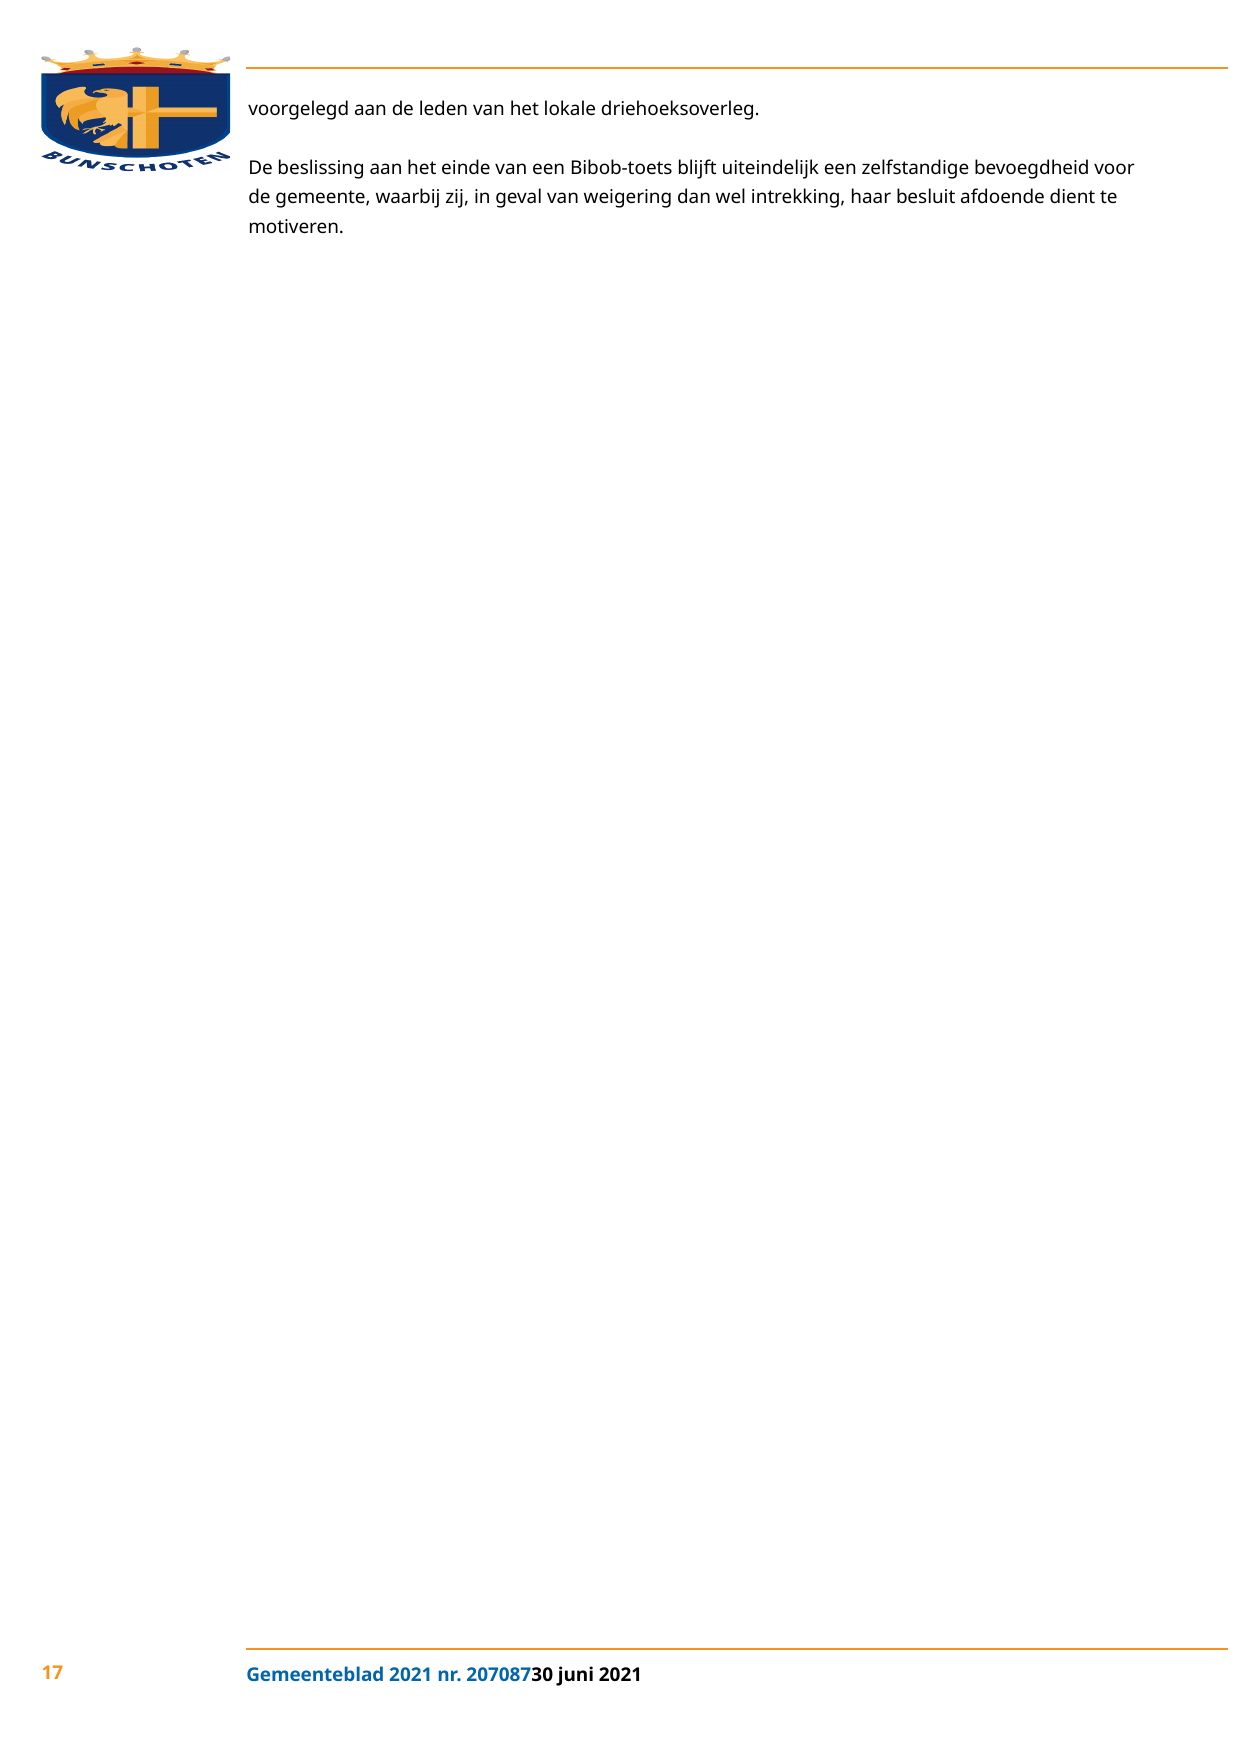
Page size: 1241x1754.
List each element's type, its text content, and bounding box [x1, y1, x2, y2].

text De beslissing aan het einde van een Bibob-toets blijft uiteindelijk een zelfstandige bevoegdheid voor de gemeente, waarbij zij, in geval van weigering dan wel intrekking, haar besluit afdoende dient te motiveren. [248, 154, 1152, 239]
text voorgelegd aan de leden van het lokale driehoeksoverleg. [248, 95, 1152, 121]
picture [41, 47, 231, 172]
